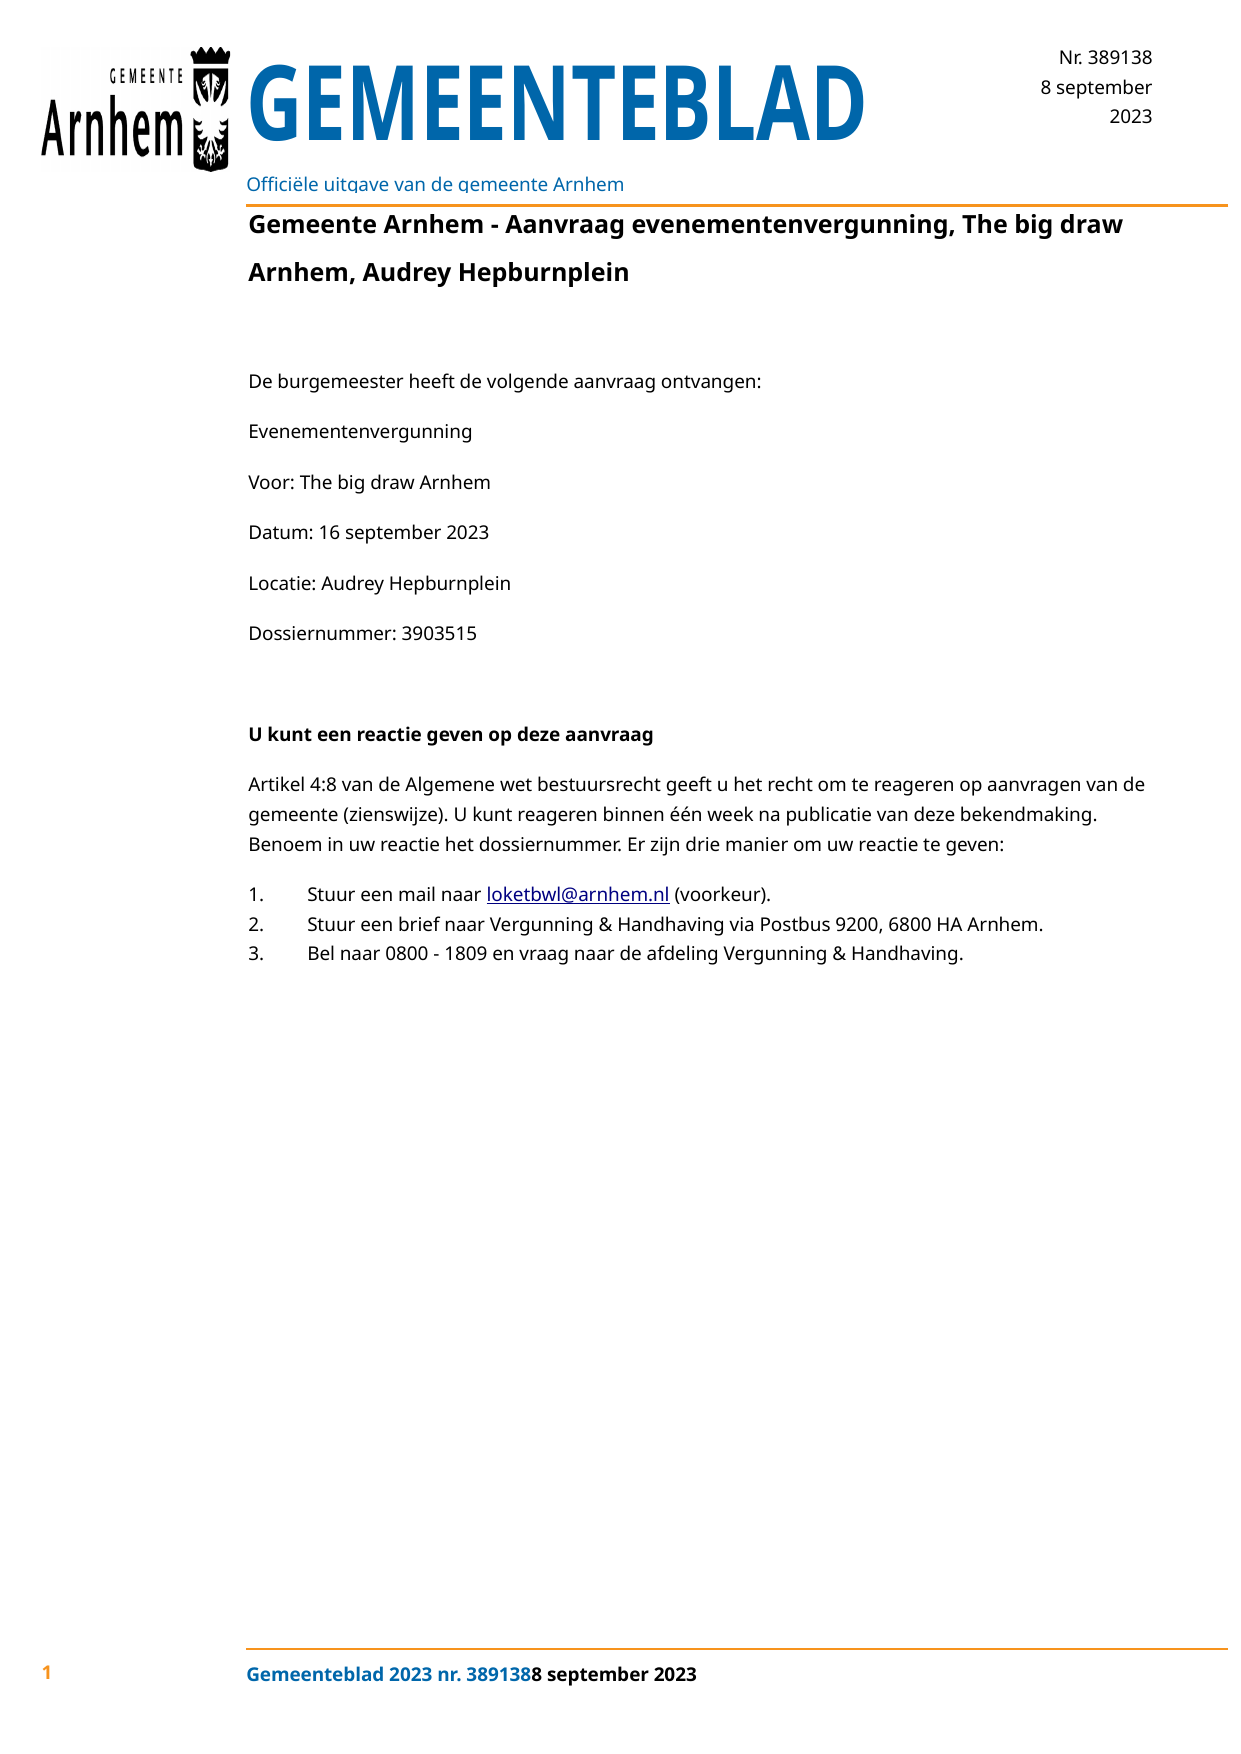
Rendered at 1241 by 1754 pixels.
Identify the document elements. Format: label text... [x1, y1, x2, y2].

text De burgemeester heeft de volgende aanvraag ontvangen: [248, 368, 1152, 394]
list Bel naar 0800 - 1809 en vraag naar de afdeling Vergunning & Handhaving. [248, 940, 1152, 966]
text Datum: 16 september 2023 [248, 519, 1152, 545]
text Dossiernummer: 3903515 [248, 620, 1152, 646]
picture [41, 47, 231, 172]
text Locatie: Audrey Hepburnplein [248, 570, 1152, 596]
text Artikel 4:8 van de Algemene wet bestuursrecht geeft u het recht om te reageren op aanvragen van de gemeente (zienswijze). U kunt reageren binnen één week na publicatie van deze bekendmaking. Benoem in uw reactie het dossiernummer. Er zijn drie manier om uw reactie te geven: [248, 772, 1152, 857]
text Gemeente Arnhem - Aanvraag evenementenvergunning, The big draw Arnhem, Audrey Hepburnplein [248, 207, 1152, 288]
list Stuur een brief naar Vergunning & Handhaving via Postbus 9200, 6800 HA Arnhem. [248, 911, 1152, 937]
list Stuur een mail naar loketbwl@arnhem.nl (voorkeur). [248, 881, 1152, 907]
text Evenementenvergunning [248, 419, 1152, 444]
text Voor: The big draw Arnhem [248, 469, 1152, 495]
text U kunt een reactie geven op deze aanvraag [248, 721, 1152, 747]
